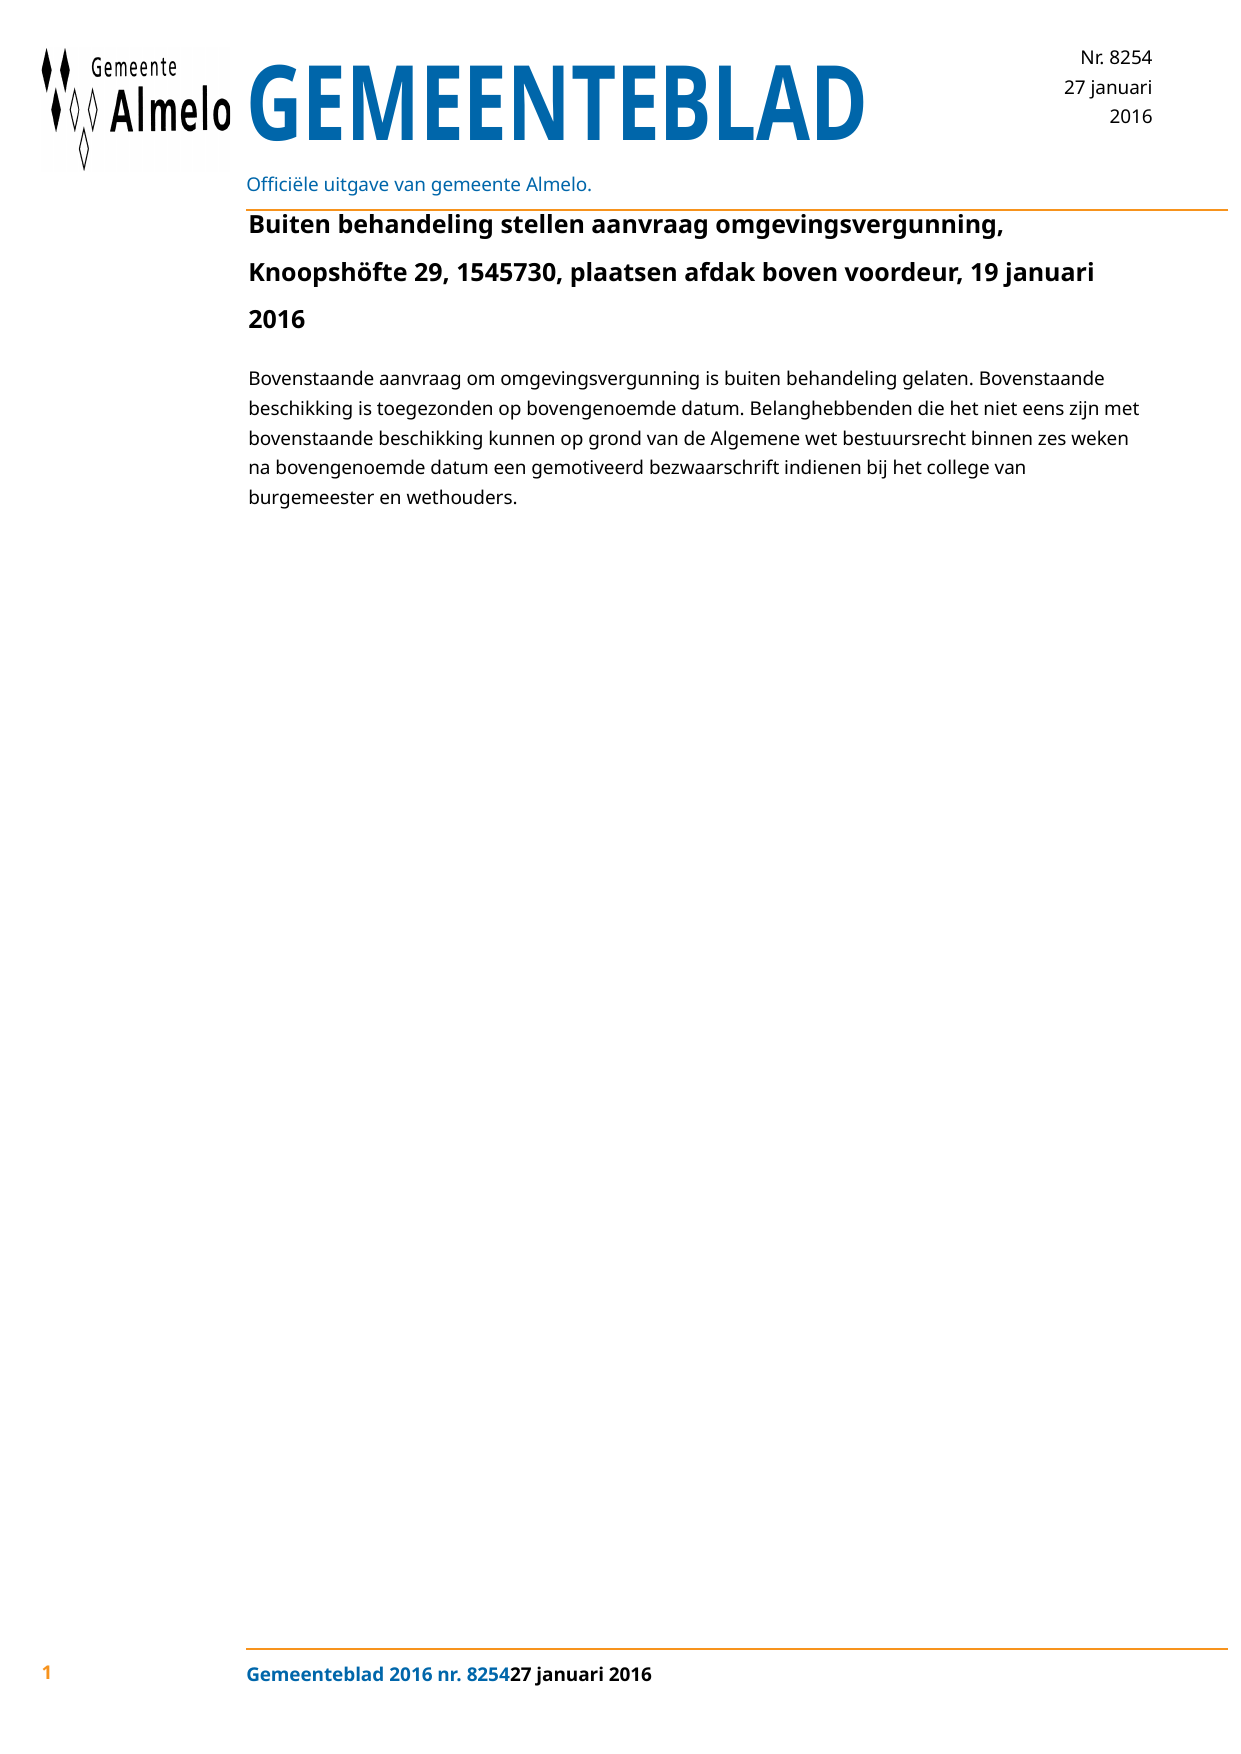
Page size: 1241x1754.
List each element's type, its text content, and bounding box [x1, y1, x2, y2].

text Bovenstaande aanvraag om omgevingsvergunning is buiten behandeling gelaten. Bovenstaande beschikking is toegezonden op bovengenoemde datum. Belanghebbenden die het niet eens zijn met bovenstaande beschikking kunnen op grond van de Algemene wet bestuursrecht binnen zes weken na bovengenoemde datum een gemotiveerd bezwaarschrift indienen bij het college van burgemeester en wethouders. [248, 366, 1152, 509]
picture [41, 47, 231, 172]
text Buiten behandeling stellen aanvraag omgevingsvergunning, Knoopshöfte 29, 1545730, plaatsen afdak boven voordeur, 19 januari 2016 [248, 211, 1152, 336]
